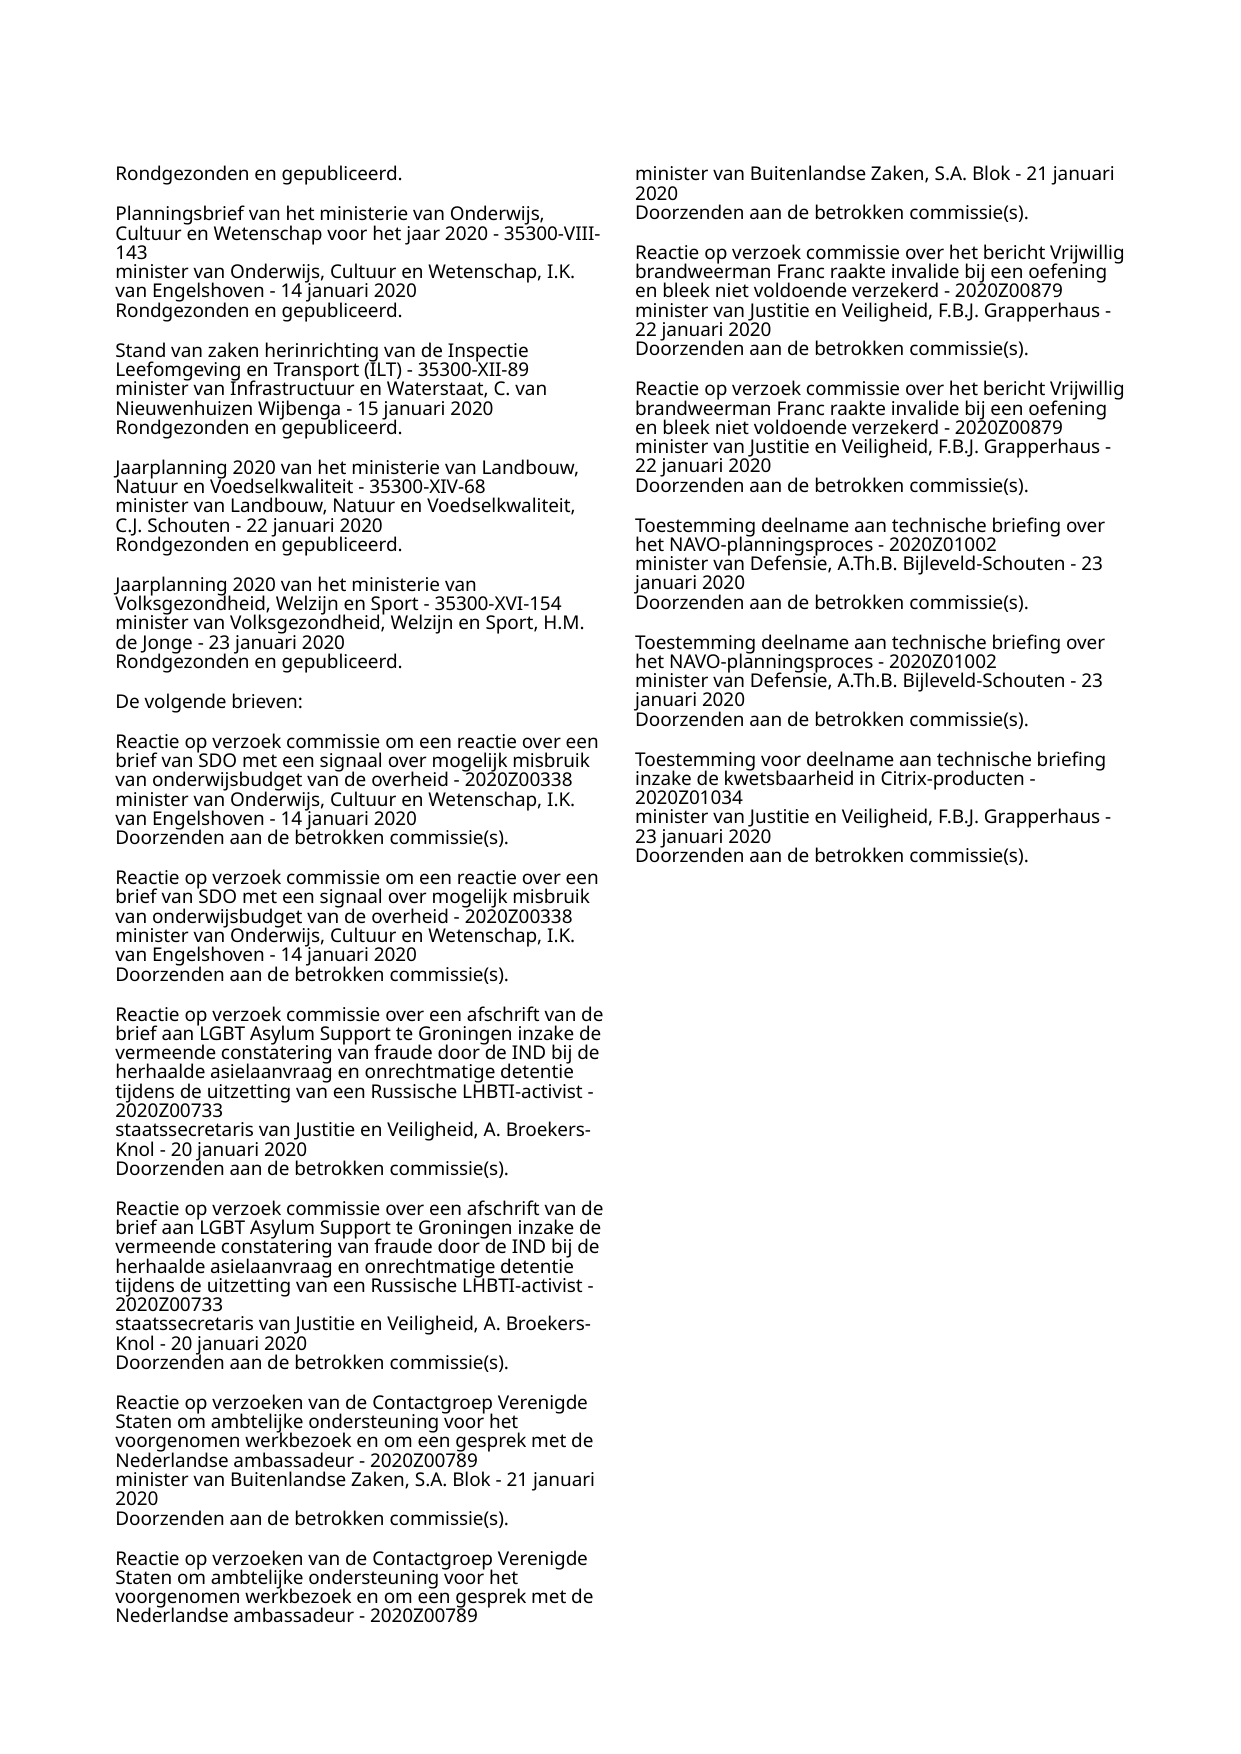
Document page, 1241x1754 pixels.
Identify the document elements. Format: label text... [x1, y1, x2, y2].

text staatssecretaris van Justitie en Veiligheid, A. Broekers-Knol - 20 januari 2020 [115, 1315, 605, 1354]
text Reactie op verzoek commissie over het bericht Vrijwillig brandweerman Franc raakte invalide bij een oefening en bleek niet voldoende verzekerd - 2020Z00879 [635, 244, 1125, 302]
text Toestemming deelname aan technische briefing over het NAVO-planningsproces - 2020Z01002 [635, 517, 1125, 555]
text minister van Justitie en Veiligheid, F.B.J. Grapperhaus - 22 januari 2020 [635, 438, 1125, 477]
text Doorzenden aan de betrokken commissie(s). [635, 477, 1125, 496]
text minister van Justitie en Veiligheid, F.B.J. Grapperhaus - 23 januari 2020 [635, 808, 1125, 847]
text Doorzenden aan de betrokken commissie(s). [115, 966, 605, 985]
text Doorzenden aan de betrokken commissie(s). [115, 1509, 605, 1529]
text minister van Onderwijs, Cultuur en Wetenschap, I.K. van Engelshoven - 14 januari 2020 [115, 263, 605, 302]
text Rondgezonden en gepubliceerd. [115, 165, 605, 184]
text Doorzenden aan de betrokken commissie(s). [635, 594, 1125, 613]
text Doorzenden aan de betrokken commissie(s). [115, 1160, 605, 1179]
text Doorzenden aan de betrokken commissie(s). [635, 711, 1125, 730]
text minister van Defensie, A.Th.B. Bijleveld-Schouten - 23 januari 2020 [635, 555, 1125, 594]
text Reactie op verzoek commissie om een reactie over een brief van SDO met een signaal over mogelijk misbruik van onderwijsbudget van de overheid - 2020Z00338 [115, 869, 605, 927]
text Doorzenden aan de betrokken commissie(s). [635, 847, 1125, 866]
text minister van Onderwijs, Cultuur en Wetenschap, I.K. van Engelshoven - 14 januari 2020 [115, 791, 605, 829]
text minister van Landbouw, Natuur en Voedselkwaliteit, C.J. Schouten - 22 januari 2020 [115, 497, 605, 536]
text Rondgezonden en gepubliceerd. [115, 302, 605, 321]
text minister van Buitenlandse Zaken, S.A. Blok - 21 januari 2020 [115, 1471, 605, 1509]
text minister van Justitie en Veiligheid, F.B.J. Grapperhaus - 22 januari 2020 [635, 302, 1125, 340]
text Doorzenden aan de betrokken commissie(s). [115, 829, 605, 848]
text Jaarplanning 2020 van het ministerie van Landbouw, Natuur en Voedselkwaliteit - 35300-XIV-68 [115, 459, 605, 497]
text minister van Buitenlandse Zaken, S.A. Blok - 21 januari 2020 [635, 165, 1125, 204]
text Planningsbrief van het ministerie van Onderwijs, Cultuur en Wetenschap voor het jaar 2020 - 35300-VIII-143 [115, 205, 605, 263]
text Reactie op verzoek commissie over een afschrift van de brief aan LGBT Asylum Support te Groningen inzake de vermeende constatering van fraude door de IND bij de herhaalde asielaanvraag en onrechtmatige detentie tijdens de uitzetting van een Russische LHBTI-activist - 2020Z00733 [115, 1006, 605, 1121]
text Reactie op verzoek commissie om een reactie over een brief van SDO met een signaal over mogelijk misbruik van onderwijsbudget van de overheid - 2020Z00338 [115, 733, 605, 791]
text Reactie op verzoek commissie over het bericht Vrijwillig brandweerman Franc raakte invalide bij een oefening en bleek niet voldoende verzekerd - 2020Z00879 [635, 380, 1125, 438]
text Toestemming deelname aan technische briefing over het NAVO-planningsproces - 2020Z01002 [635, 634, 1125, 672]
text Toestemming voor deelname aan technische briefing inzake de kwetsbaarheid in Citrix-producten - 2020Z01034 [635, 751, 1125, 808]
text Reactie op verzoeken van de Contactgroep Verenigde Staten om ambtelijke ondersteuning voor het voorgenomen werkbezoek en om een gesprek met de Nederlandse ambassadeur - 2020Z00789 [115, 1549, 605, 1627]
text Doorzenden aan de betrokken commissie(s). [115, 1354, 605, 1373]
text Stand van zaken herinrichting van de Inspectie Leefomgeving en Transport (ILT) - 35300-XII-89 [115, 342, 605, 380]
text staatssecretaris van Justitie en Veiligheid, A. Broekers-Knol - 20 januari 2020 [115, 1121, 605, 1160]
text minister van Infrastructuur en Waterstaat, C. van Nieuwenhuizen Wijbenga - 15 januari 2020 [115, 380, 605, 419]
text Doorzenden aan de betrokken commissie(s). [635, 340, 1125, 359]
text Reactie op verzoek commissie over een afschrift van de brief aan LGBT Asylum Support te Groningen inzake de vermeende constatering van fraude door de IND bij de herhaalde asielaanvraag en onrechtmatige detentie tijdens de uitzetting van een Russische LHBTI-activist - 2020Z00733 [115, 1200, 605, 1315]
text Jaarplanning 2020 van het ministerie van Volksgezondheid, Welzijn en Sport - 35300-XVI-154 [115, 576, 605, 614]
text De volgende brieven: [115, 693, 605, 712]
text minister van Volksgezondheid, Welzijn en Sport, H.M. de Jonge - 23 januari 2020 [115, 614, 605, 653]
text minister van Defensie, A.Th.B. Bijleveld-Schouten - 23 januari 2020 [635, 672, 1125, 711]
text minister van Onderwijs, Cultuur en Wetenschap, I.K. van Engelshoven - 14 januari 2020 [115, 927, 605, 966]
text Rondgezonden en gepubliceerd. [115, 653, 605, 672]
text Reactie op verzoeken van de Contactgroep Verenigde Staten om ambtelijke ondersteuning voor het voorgenomen werkbezoek en om een gesprek met de Nederlandse ambassadeur - 2020Z00789 [115, 1394, 605, 1471]
text Doorzenden aan de betrokken commissie(s). [635, 204, 1125, 223]
text Rondgezonden en gepubliceerd. [115, 536, 605, 555]
text Rondgezonden en gepubliceerd. [115, 419, 605, 438]
